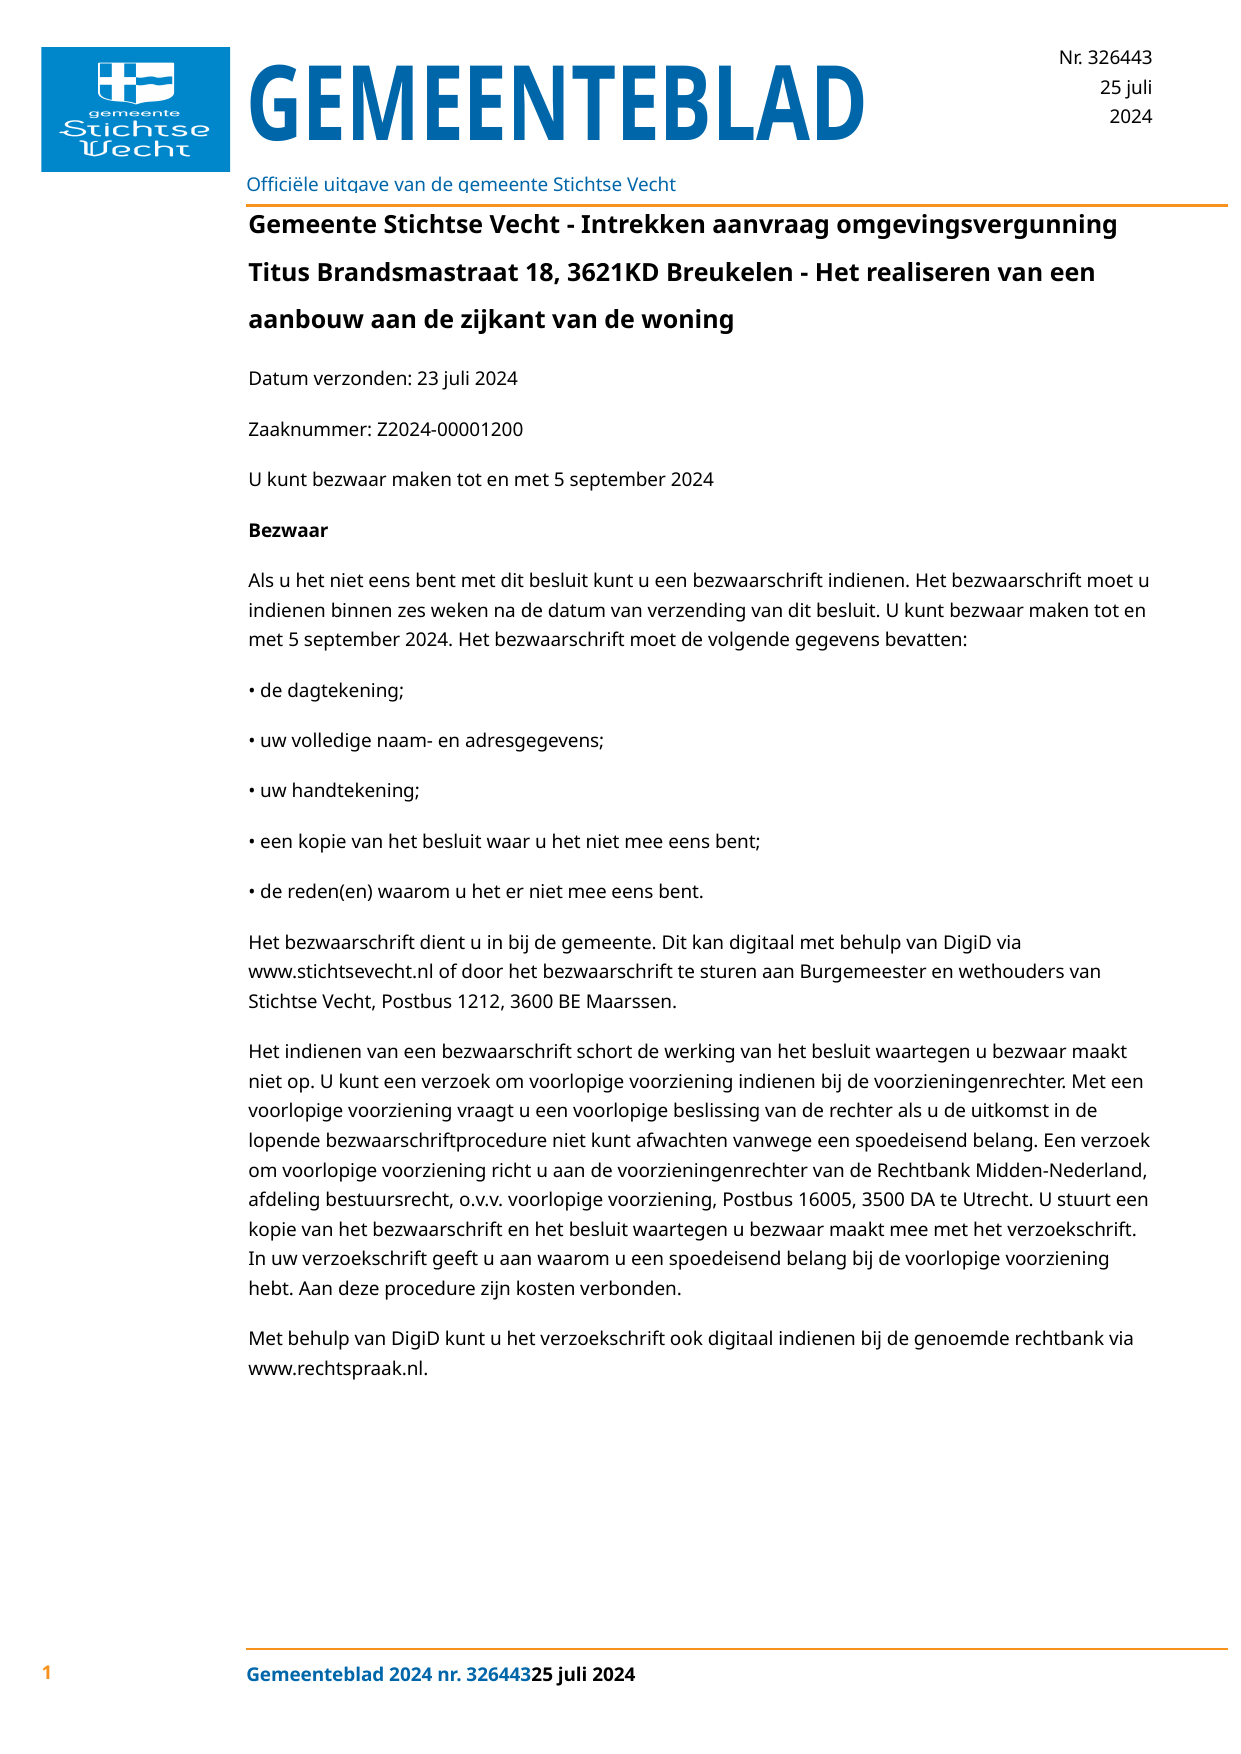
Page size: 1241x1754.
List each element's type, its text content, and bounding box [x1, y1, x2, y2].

text U kunt bezwaar maken tot en met 5 september 2024 [248, 466, 1152, 492]
picture [99, 63, 135, 101]
text Bezwaar [248, 517, 1152, 542]
text Gemeente Stichtse Vecht - Intrekken aanvraag omgevingsvergunning Titus Brandsmastraat 18, 3621KD Breukelen - Het realiseren van een aanbouw aan de zijkant van de woning [248, 207, 1152, 336]
text • uw volledige naam- en adresgegevens; [248, 727, 1152, 753]
picture [137, 63, 174, 103]
text • de reden(en) waarom u het er niet mee eens bent. [248, 878, 1152, 904]
text Zaaknummer: Z2024-00001200 [248, 416, 1152, 442]
text • een kopie van het besluit waar u het niet mee eens bent; [248, 828, 1152, 854]
text Datum verzonden: 23 juli 2024 [248, 366, 1152, 391]
text Als u het niet eens bent met dit besluit kunt u een bezwaarschrift indienen. Het bezwaarschrift moet u indienen binnen zes weken na de datum van verzending van dit besluit. U kunt bezwaar maken tot en met 5 september 2024. Het bezwaarschrift moet de volgende gegevens bevatten: [248, 567, 1152, 652]
text Het indienen van een bezwaarschrift schort de werking van het besluit waartegen u bezwaar maakt niet op. U kunt een verzoek om voorlopige voorziening indienen bij de voorzieningenrechter. Met een voorlopige voorziening vraagt u een voorlopige beslissing van de rechter als u de uitkomst in de lopende bezwaarschriftprocedure niet kunt afwachten vanwege een spoedeisend belang. Een verzoek om voorlopige voorziening richt u aan de voorzieningenrechter van de Rechtbank Midden-Nederland, afdeling bestuursrecht, o.v.v. voorlopige voorziening, Postbus 16005, 3500 DA te Utrecht. U stuurt een kopie van het bezwaarschrift en het besluit waartegen u bezwaar maakt mee met het verzoekschrift. In uw verzoekschrift geeft u aan waarom u een spoedeisend belang bij de voorlopige voorziening hebt. Aan deze procedure zijn kosten verbonden. [248, 1038, 1152, 1301]
text • de dagtekening; [248, 677, 1152, 702]
text Het bezwaarschrift dient u in bij de gemeente. Dit kan digitaal met behulp van DigiD via www.stichtsevecht.nl of door het bezwaarschrift te sturen aan Burgemeester en wethouders van Stichtse Vecht, Postbus 1212, 3600 BE Maarssen. [248, 929, 1152, 1014]
text • uw handtekening; [248, 778, 1152, 803]
text Met behulp van DigiD kunt u het verzoekschrift ook digitaal indienen bij de genoemde rechtbank via www.rechtspraak.nl. [248, 1326, 1152, 1381]
